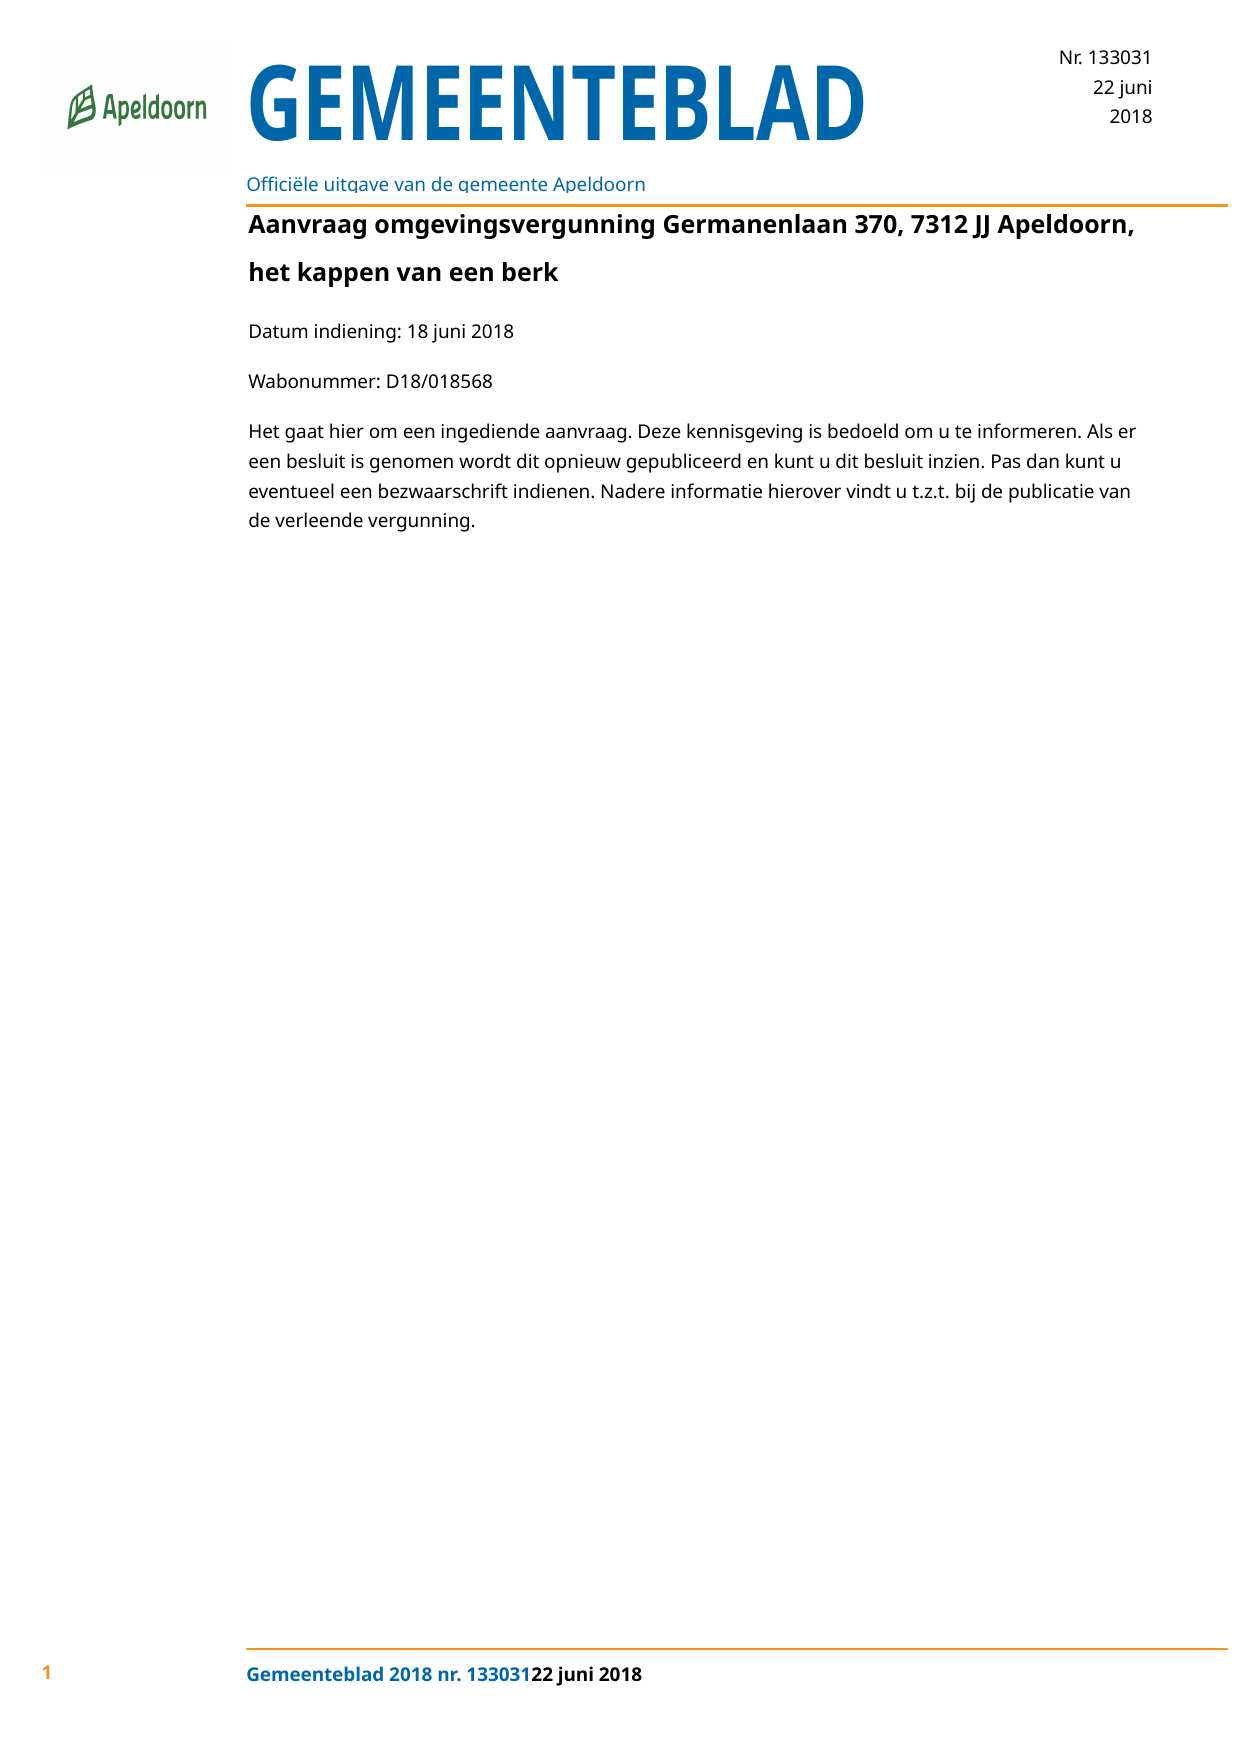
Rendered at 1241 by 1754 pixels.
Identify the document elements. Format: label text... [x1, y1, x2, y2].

text Het gaat hier om een ingediende aanvraag. Deze kennisgeving is bedoeld om u te informeren. Als er een besluit is genomen wordt dit opnieuw gepubliceerd en kunt u dit besluit inzien. Pas dan kunt u eventueel een bezwaarschrift indienen. Nadere informatie hierover vindt u t.z.t. bij de publicatie van de verleende vergunning. [248, 419, 1152, 533]
text Datum indiening: 18 juni 2018 [248, 318, 1152, 344]
text Wabonummer: D18/018568 [248, 368, 1152, 394]
text Aanvraag omgevingsvergunning Germanenlaan 370, 7312 JJ Apeldoorn, het kappen van een berk [248, 207, 1152, 288]
picture [41, 47, 231, 172]
